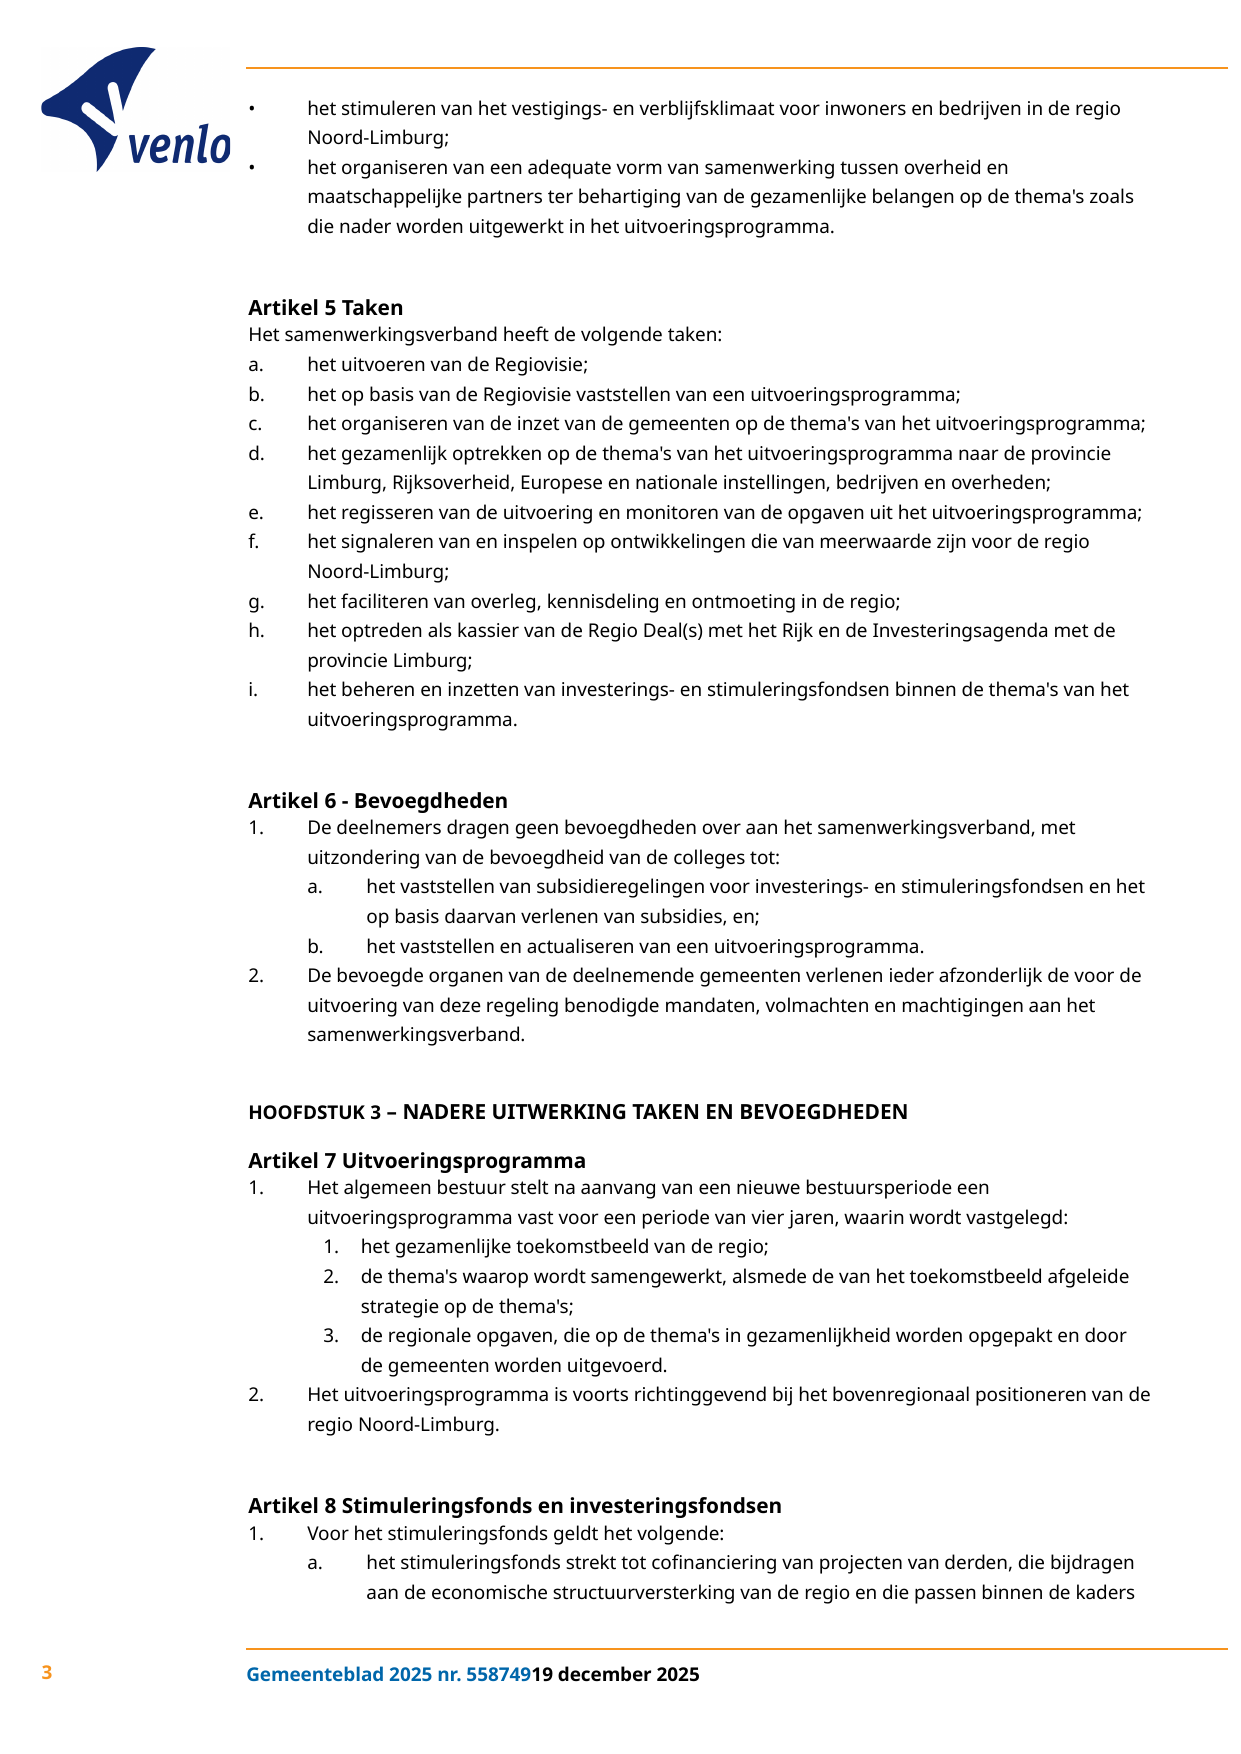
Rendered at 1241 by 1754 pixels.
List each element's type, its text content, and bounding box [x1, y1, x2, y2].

picture [41, 47, 231, 172]
list de regionale opgaven, die op de thema's in gezamenlijkheid worden opgepakt en door de gemeenten worden uitgevoerd. [323, 1322, 1152, 1378]
list de thema's waarop wordt samengewerkt, alsmede de van het toekomstbeeld afgeleide strategie op de thema's; [323, 1263, 1152, 1319]
text Het samenwerkingsverband heeft de volgende taken: [248, 322, 1152, 347]
text Artikel 5 Taken [248, 293, 1152, 322]
list het uitvoeren van de Regiovisie; [248, 351, 1152, 377]
list Het uitvoeringsprogramma is voorts richtinggevend bij het bovenregionaal positioneren van de regio Noord-Limburg. [248, 1382, 1152, 1437]
list het stimuleringsfonds strekt tot cofinanciering van projecten van derden, die bijdragen aan de economische structuurversterking van de regio en die passen binnen de kaders [307, 1549, 1152, 1604]
text Artikel 8 Stimuleringsfonds en investeringsfondsen [248, 1491, 1152, 1520]
list het vaststellen en actualiseren van een uitvoeringsprogramma. [307, 933, 1152, 959]
list De deelnemers dragen geen bevoegdheden over aan het samenwerkingsverband, met uitzondering van de bevoegdheid van de colleges tot: [248, 814, 1152, 870]
list het organiseren van een adequate vorm van samenwerking tussen overheid en maatschappelijke partners ter behartiging van de gezamenlijke belangen op de thema's zoals die nader worden uitgewerkt in het uitvoeringsprogramma. [248, 154, 1152, 239]
list het organiseren van de inzet van de gemeenten op de thema's van het uitvoeringsprogramma; [248, 410, 1152, 436]
list Het algemeen bestuur stelt na aanvang van een nieuwe bestuursperiode een uitvoeringsprogramma vast voor een periode van vier jaren, waarin wordt vastgelegd: [248, 1174, 1152, 1230]
list De bevoegde organen van de deelnemende gemeenten verlenen ieder afzonderlijk de voor de uitvoering van deze regeling benodigde mandaten, volmachten en machtigingen aan het samenwerkingsverband. [248, 962, 1152, 1047]
list het faciliteren van overleg, kennisdeling en ontmoeting in de regio; [248, 588, 1152, 613]
text Artikel 7 Uitvoeringsprogramma [248, 1146, 1152, 1174]
text HOOFDSTUK 3 – NADERE UITWERKING TAKEN EN BEVOEGDHEDEN [248, 1097, 1152, 1125]
list het beheren en inzetten van investerings- en stimuleringsfondsen binnen de thema's van het uitvoeringsprogramma. [248, 677, 1152, 732]
text Artikel 6 - Bevoegdheden [248, 786, 1152, 814]
list het signaleren van en inspelen op ontwikkelingen die van meerwaarde zijn voor de regio Noord-Limburg; [248, 529, 1152, 584]
list het vaststellen van subsidieregelingen voor investerings- en stimuleringsfondsen en het op basis daarvan verlenen van subsidies, en; [307, 874, 1152, 929]
list Voor het stimuleringsfonds geldt het volgende: [248, 1520, 1152, 1545]
list het regisseren van de uitvoering en monitoren van de opgaven uit het uitvoeringsprogramma; [248, 499, 1152, 525]
list het optreden als kassier van de Regio Deal(s) met het Rijk en de Investeringsagenda met de provincie Limburg; [248, 617, 1152, 673]
list het gezamenlijke toekomstbeeld van de regio; [323, 1234, 1152, 1259]
list het stimuleren van het vestigings- en verblijfsklimaat voor inwoners en bedrijven in de regio Noord-Limburg; [248, 95, 1152, 150]
list het gezamenlijk optrekken op de thema's van het uitvoeringsprogramma naar de provincie Limburg, Rijksoverheid, Europese en nationale instellingen, bedrijven en overheden; [248, 440, 1152, 495]
list het op basis van de Regiovisie vaststellen van een uitvoeringsprogramma; [248, 381, 1152, 406]
